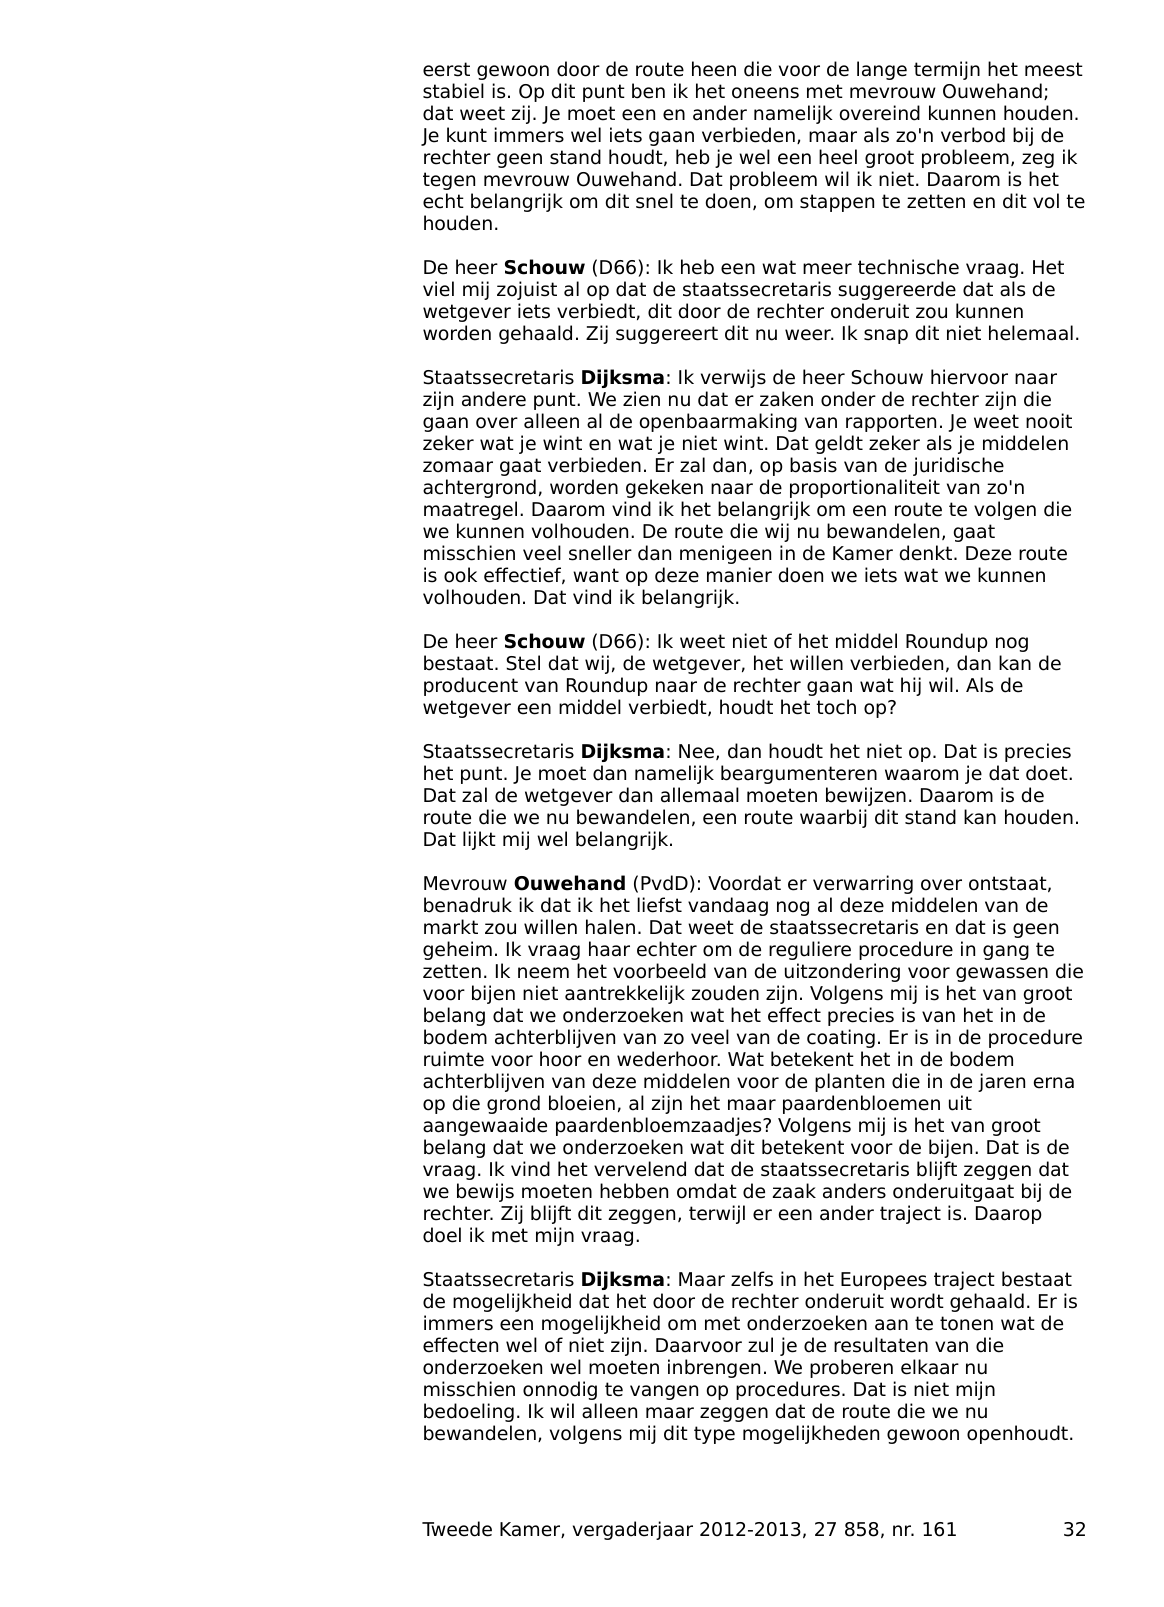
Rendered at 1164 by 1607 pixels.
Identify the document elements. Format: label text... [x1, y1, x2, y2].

text Staatssecretaris Dijksma: Nee, dan houdt het niet op. Dat is precies het punt. Je moet dan namelijk beargumenteren waarom je dat doet. Dat zal de wetgever dan allemaal moeten bewijzen. Daarom is de route die we nu bewandelen, een route waarbij dit stand kan houden. Dat lijkt mij wel belangrijk. [422, 741, 1087, 851]
text De heer Schouw (D66): Ik heb een wat meer technische vraag. Het viel mij zojuist al op dat de staatssecretaris suggereerde dat als de wetgever iets verbiedt, dit door de rechter onderuit zou kunnen worden gehaald. Zij suggereert dit nu weer. Ik snap dit niet helemaal. [422, 257, 1087, 345]
text eerst gewoon door de route heen die voor de lange termijn het meest stabiel is. Op dit punt ben ik het oneens met mevrouw Ouwehand; dat weet zij. Je moet een en ander namelijk overeind kunnen houden. Je kunt immers wel iets gaan verbieden, maar als zo'n verbod bij de rechter geen stand houdt, heb je wel een heel groot probleem, zeg ik tegen mevrouw Ouwehand. Dat probleem wil ik niet. Daarom is het echt belangrijk om dit snel te doen, om stappen te zetten en dit vol te houden. [422, 59, 1087, 235]
text Staatssecretaris Dijksma: Maar zelfs in het Europees traject bestaat de mogelijkheid dat het door de rechter onderuit wordt gehaald. Er is immers een mogelijkheid om met onderzoeken aan te tonen wat de effecten wel of niet zijn. Daarvoor zul je de resultaten van die onderzoeken wel moeten inbrengen. We proberen elkaar nu misschien onnodig te vangen op procedures. Dat is niet mijn bedoeling. Ik wil alleen maar zeggen dat de route die we nu bewandelen, volgens mij dit type mogelijkheden gewoon openhoudt. [422, 1269, 1087, 1445]
text De heer Schouw (D66): Ik weet niet of het middel Roundup nog bestaat. Stel dat wij, de wetgever, het willen verbieden, dan kan de producent van Roundup naar de rechter gaan wat hij wil. Als de wetgever een middel verbiedt, houdt het toch op? [422, 631, 1087, 719]
text Staatssecretaris Dijksma: Ik verwijs de heer Schouw hiervoor naar zijn andere punt. We zien nu dat er zaken onder de rechter zijn die gaan over alleen al de openbaarmaking van rapporten. Je weet nooit zeker wat je wint en wat je niet wint. Dat geldt zeker als je middelen zomaar gaat verbieden. Er zal dan, op basis van de juridische achtergrond, worden gekeken naar de proportionaliteit van zo'n maatregel. Daarom vind ik het belangrijk om een route te volgen die we kunnen volhouden. De route die wij nu bewandelen, gaat misschien veel sneller dan menigeen in de Kamer denkt. Deze route is ook effectief, want op deze manier doen we iets wat we kunnen volhouden. Dat vind ik belangrijk. [422, 367, 1087, 609]
text Mevrouw Ouwehand (PvdD): Voordat er verwarring over ontstaat, benadruk ik dat ik het liefst vandaag nog al deze middelen van de markt zou willen halen. Dat weet de staatssecretaris en dat is geen geheim. Ik vraag haar echter om de reguliere procedure in gang te zetten. Ik neem het voorbeeld van de uitzondering voor gewassen die voor bijen niet aantrekkelijk zouden zijn. Volgens mij is het van groot belang dat we onderzoeken wat het effect precies is van het in de bodem achterblijven van zo veel van de coating. Er is in de procedure ruimte voor hoor en wederhoor. Wat betekent het in de bodem achterblijven van deze middelen voor de planten die in de jaren erna op die grond bloeien, al zijn het maar paardenbloemen uit aangewaaide paardenbloemzaadjes? Volgens mij is het van groot belang dat we onderzoeken wat dit betekent voor de bijen. Dat is de vraag. Ik vind het vervelend dat de staatssecretaris blijft zeggen dat we bewijs moeten hebben omdat de zaak anders onderuitgaat bij de rechter. Zij blijft dit zeggen, terwijl er een ander traject is. Daarop doel ik met mijn vraag. [422, 873, 1087, 1247]
